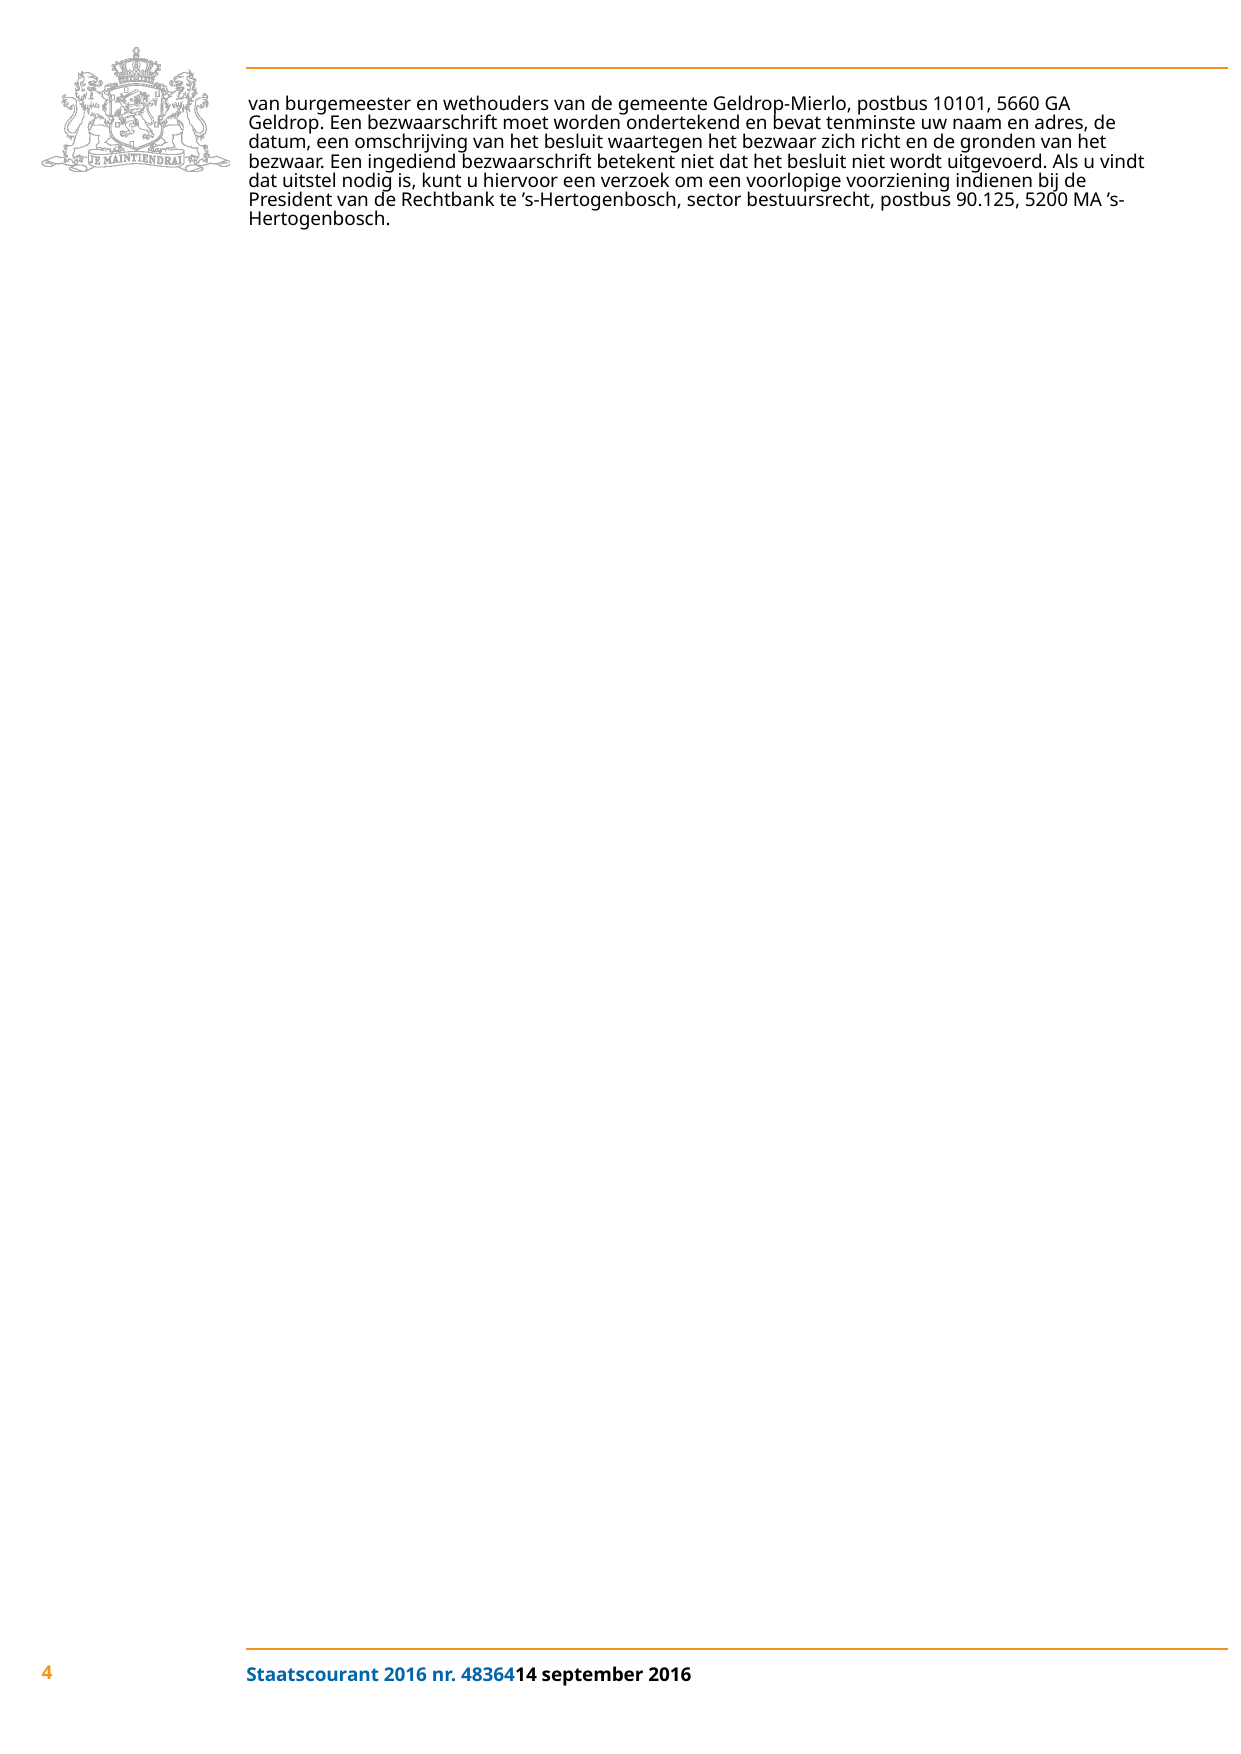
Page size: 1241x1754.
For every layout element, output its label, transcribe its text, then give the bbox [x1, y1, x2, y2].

text van burgemeester en wethouders van de gemeente Geldrop-Mierlo, postbus 10101, 5660 GA Geldrop. Een bezwaarschrift moet worden ondertekend en bevat tenminste uw naam en adres, de datum, een omschrijving van het besluit waartegen het bezwaar zich richt en de gronden van het bezwaar. Een ingediend bezwaarschrift betekent niet dat het besluit niet wordt uitgevoerd. Als u vindt dat uitstel nodig is, kunt u hiervoor een verzoek om een voorlopige voorziening indienen bij de President van de Rechtbank te ’s-Hertogenbosch, sector bestuursrecht, postbus 90.125, 5200 MA ’s-Hertogenbosch. [248, 95, 1152, 230]
picture [41, 47, 231, 172]
